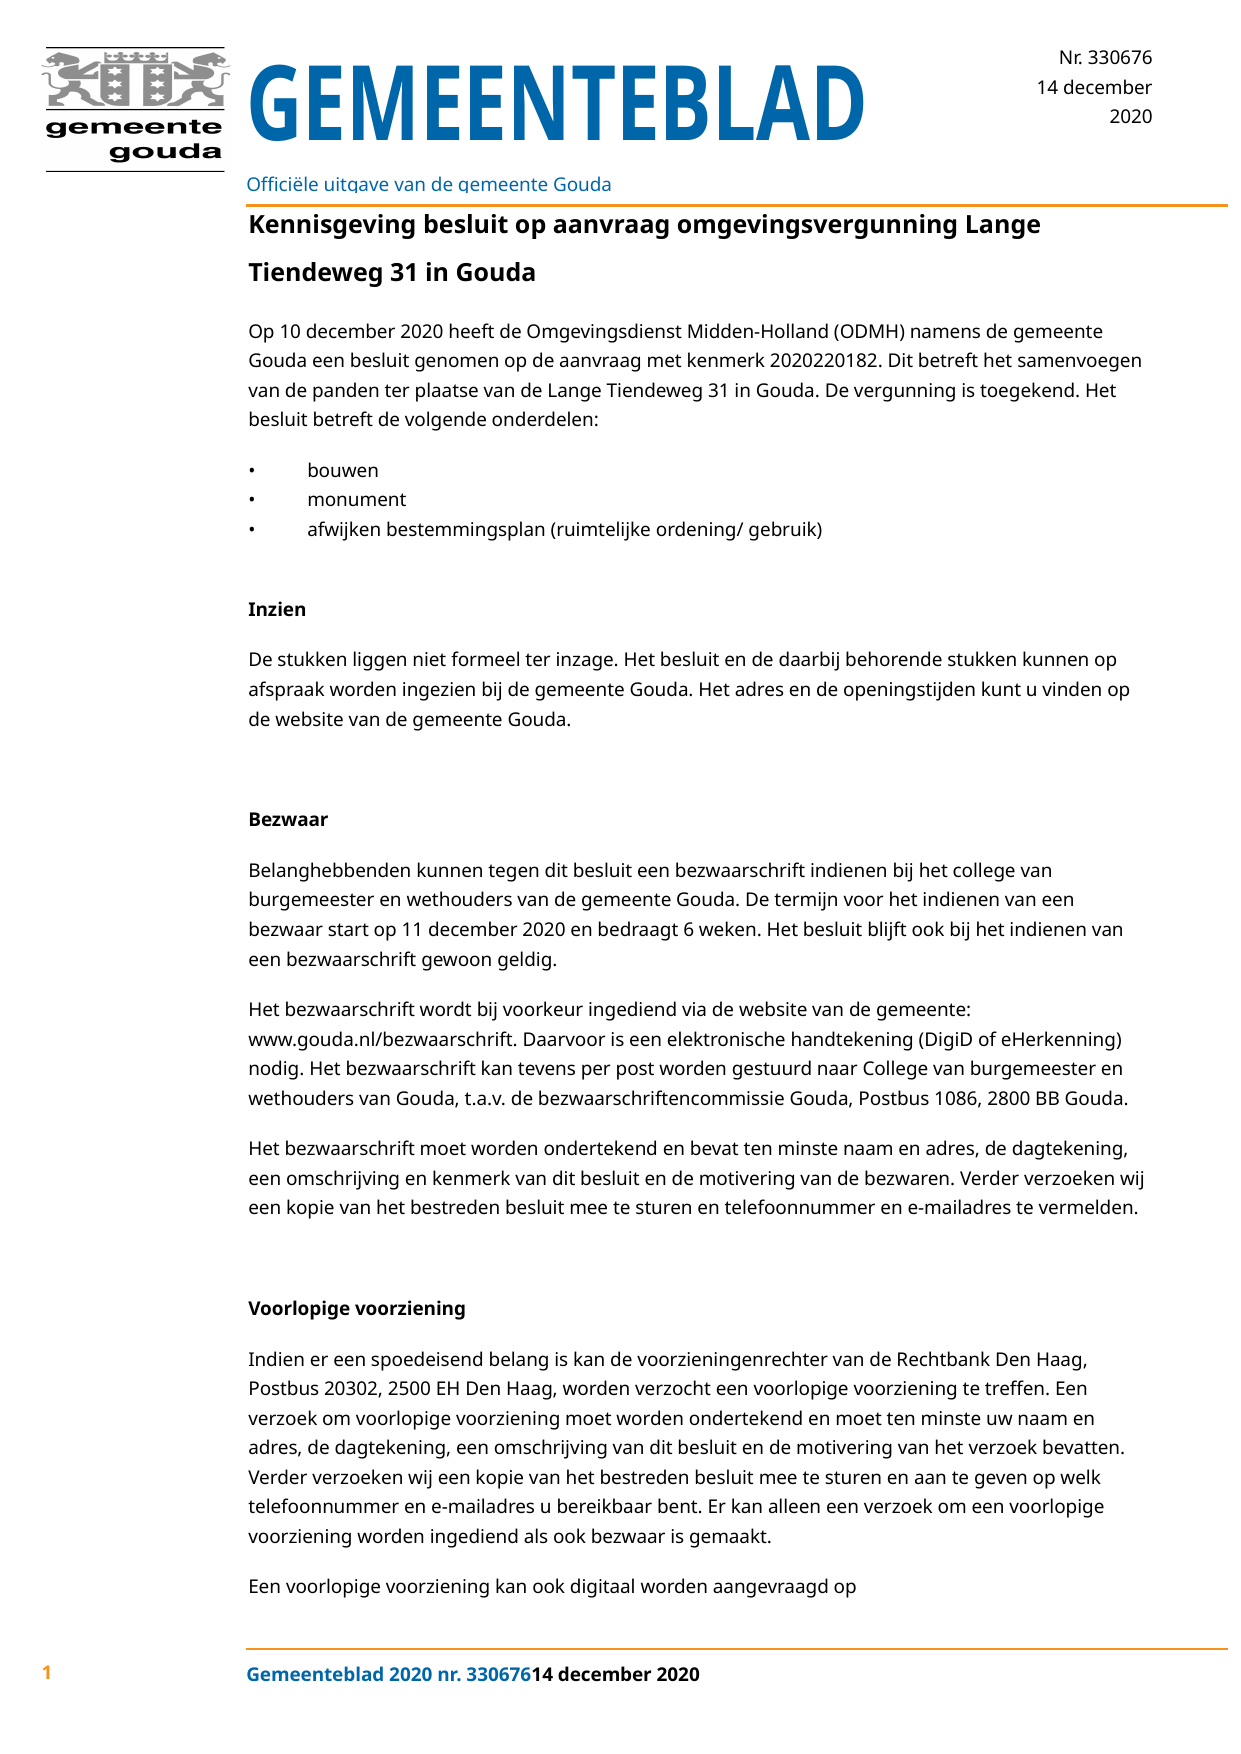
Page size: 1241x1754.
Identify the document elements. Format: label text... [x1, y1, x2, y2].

text Het bezwaarschrift wordt bij voorkeur ingediend via de website van de gemeente: www.gouda.nl/bezwaarschrift. Daarvoor is een elektronische handtekening (DigiD of eHerkenning) nodig. Het bezwaarschrift kan tevens per post worden gestuurd naar College van burgemeester en wethouders van Gouda, t.a.v. de bezwaarschriftencommissie Gouda, Postbus 1086, 2800 BB Gouda. [248, 996, 1152, 1111]
list monument [248, 487, 1152, 512]
text Bezwaar [248, 807, 1152, 832]
list afwijken bestemmingsplan (ruimtelijke ordening/ gebruik) [248, 516, 1152, 542]
text De stukken liggen niet formeel ter inzage. Het besluit en de daarbij behorende stukken kunnen op afspraak worden ingezien bij de gemeente Gouda. Het adres en de openingstijden kunt u vinden op de website van de gemeente Gouda. [248, 647, 1152, 732]
text Belanghebbenden kunnen tegen dit besluit een bezwaarschrift indienen bij het college van burgemeester en wethouders van de gemeente Gouda. De termijn voor het indienen van een bezwaar start op 11 december 2020 en bedraagt 6 weken. Het besluit blijft ook bij het indienen van een bezwaarschrift gewoon geldig. [248, 857, 1152, 972]
picture [41, 47, 231, 172]
text Op 10 december 2020 heeft de Omgevingsdienst Midden-Holland (ODMH) namens de gemeente Gouda een besluit genomen op de aanvraag met kenmerk 2020220182. Dit betreft het samenvoegen van de panden ter plaatse van de Lange Tiendeweg 31 in Gouda. De vergunning is toegekend. Het besluit betreft de volgende onderdelen: [248, 318, 1152, 432]
text Het bezwaarschrift moet worden ondertekend en bevat ten minste naam en adres, de dagtekening, een omschrijving en kenmerk van dit besluit en de motivering van de bezwaren. Verder verzoeken wij een kopie van het bestreden besluit mee te sturen en telefoonnummer en e-mailadres te vermelden. [248, 1135, 1152, 1220]
text Een voorlopige voorziening kan ook digitaal worden aangevraagd op [248, 1574, 1152, 1599]
list bouwen [248, 457, 1152, 483]
text Kennisgeving besluit op aanvraag omgevingsvergunning Lange Tiendeweg 31 in Gouda [248, 207, 1152, 288]
text Voorlopige voorziening [248, 1295, 1152, 1321]
text Inzien [248, 596, 1152, 622]
text Indien er een spoedeisend belang is kan de voorzieningenrechter van de Rechtbank Den Haag, Postbus 20302, 2500 EH Den Haag, worden verzocht een voorlopige voorziening te treffen. Een verzoek om voorlopige voorziening moet worden ondertekend en moet ten minste uw naam en adres, de dagtekening, een omschrijving van dit besluit en de motivering van het verzoek bevatten. Verder verzoeken wij een kopie van het bestreden besluit mee te sturen en aan te geven op welk telefoonnummer en e-mailadres u bereikbaar bent. Er kan alleen een verzoek om een voorlopige voorziening worden ingediend als ook bezwaar is gemaakt. [248, 1346, 1152, 1549]
